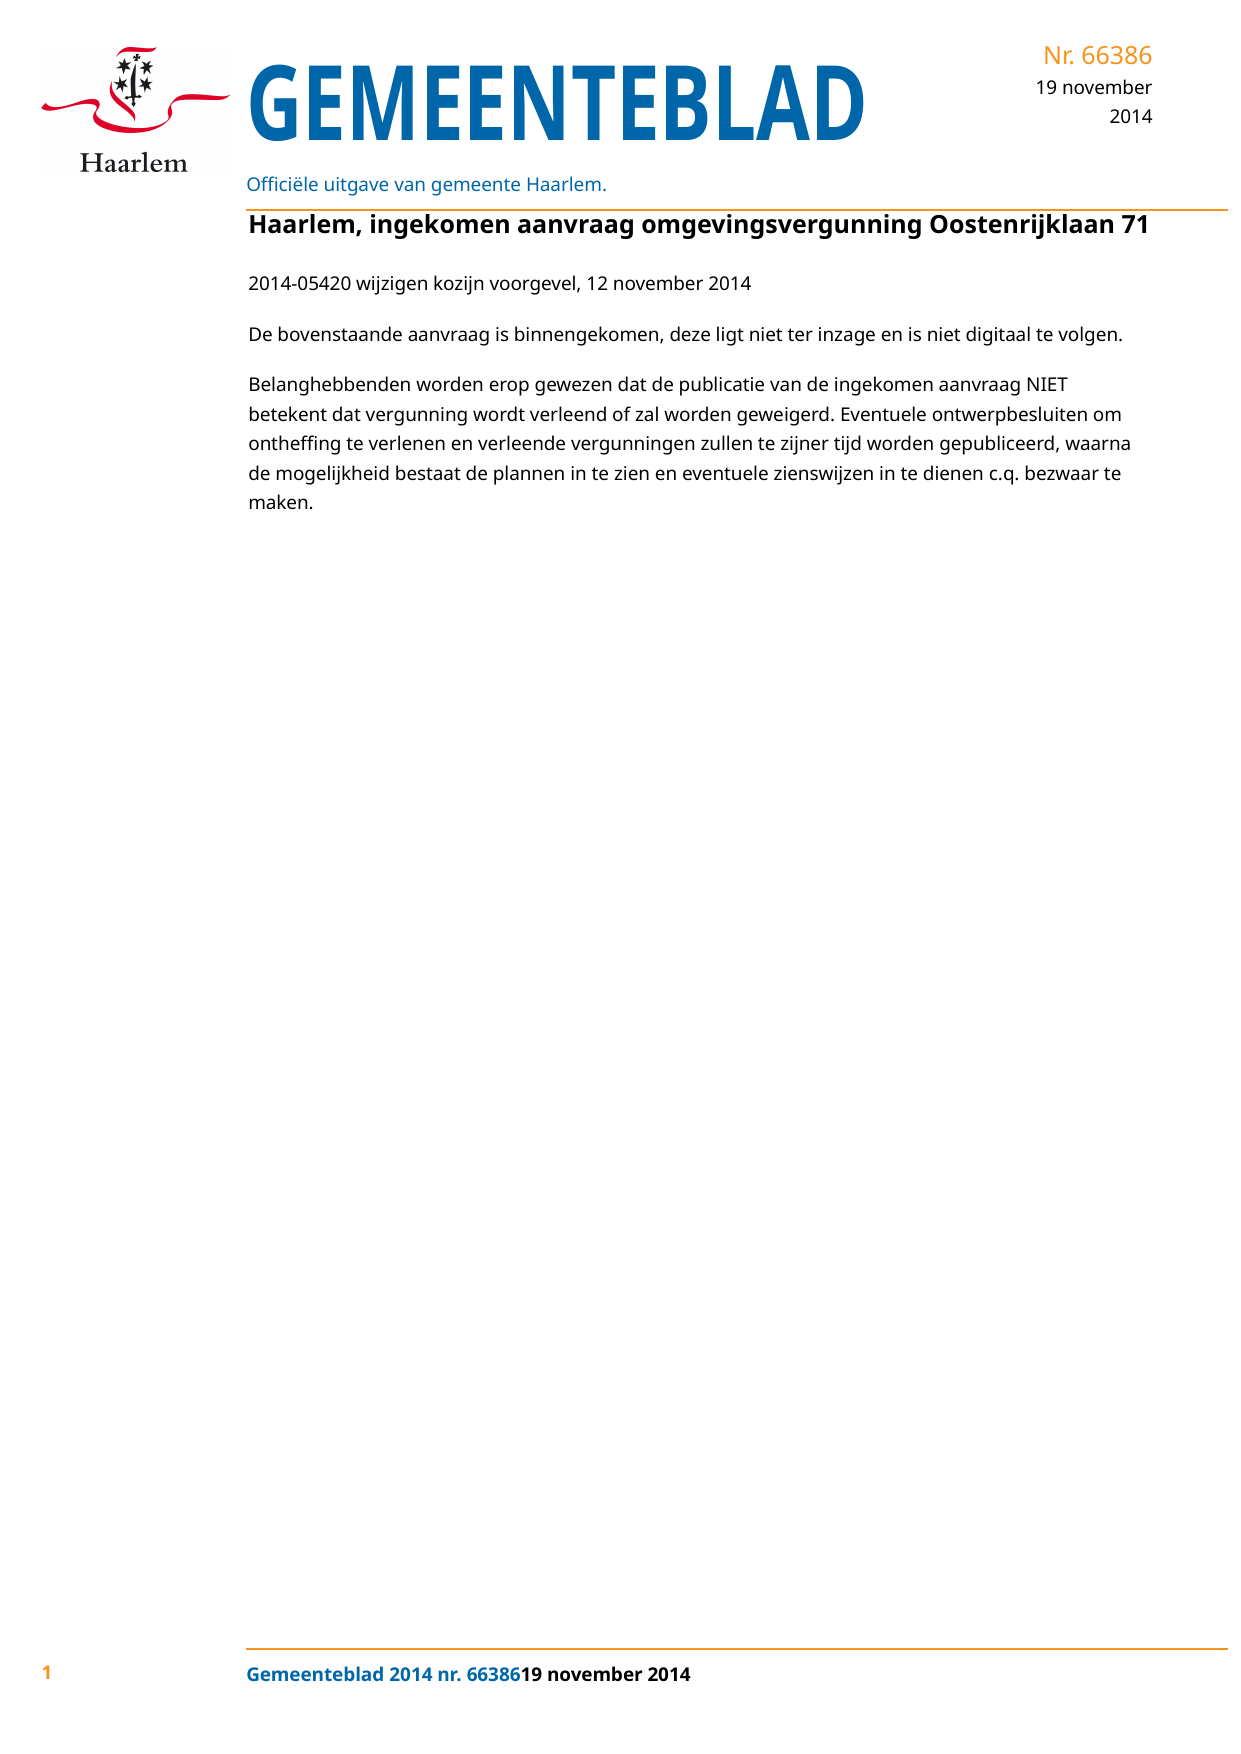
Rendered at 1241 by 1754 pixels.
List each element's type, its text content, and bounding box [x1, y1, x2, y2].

text 2014-05420 wijzigen kozijn voorgevel, 12 november 2014 [248, 270, 1152, 296]
text Haarlem, ingekomen aanvraag omgevingsvergunning Oostenrijklaan 71 [248, 211, 1152, 241]
text Belanghebbenden worden erop gewezen dat de publicatie van de ingekomen aanvraag NIET betekent dat vergunning wordt verleend of zal worden geweigerd. Eventuele ontwerpbesluiten om ontheffing te verlenen en verleende vergunningen zullen te zijner tijd worden gepubliceerd, waarna de mogelijkheid bestaat de plannen in te zien en eventuele zienswijzen in te dienen c.q. bezwaar te maken. [248, 371, 1152, 515]
text De bovenstaande aanvraag is binnengekomen, deze ligt niet ter inzage en is niet digitaal te volgen. [248, 321, 1152, 346]
picture [41, 47, 231, 172]
